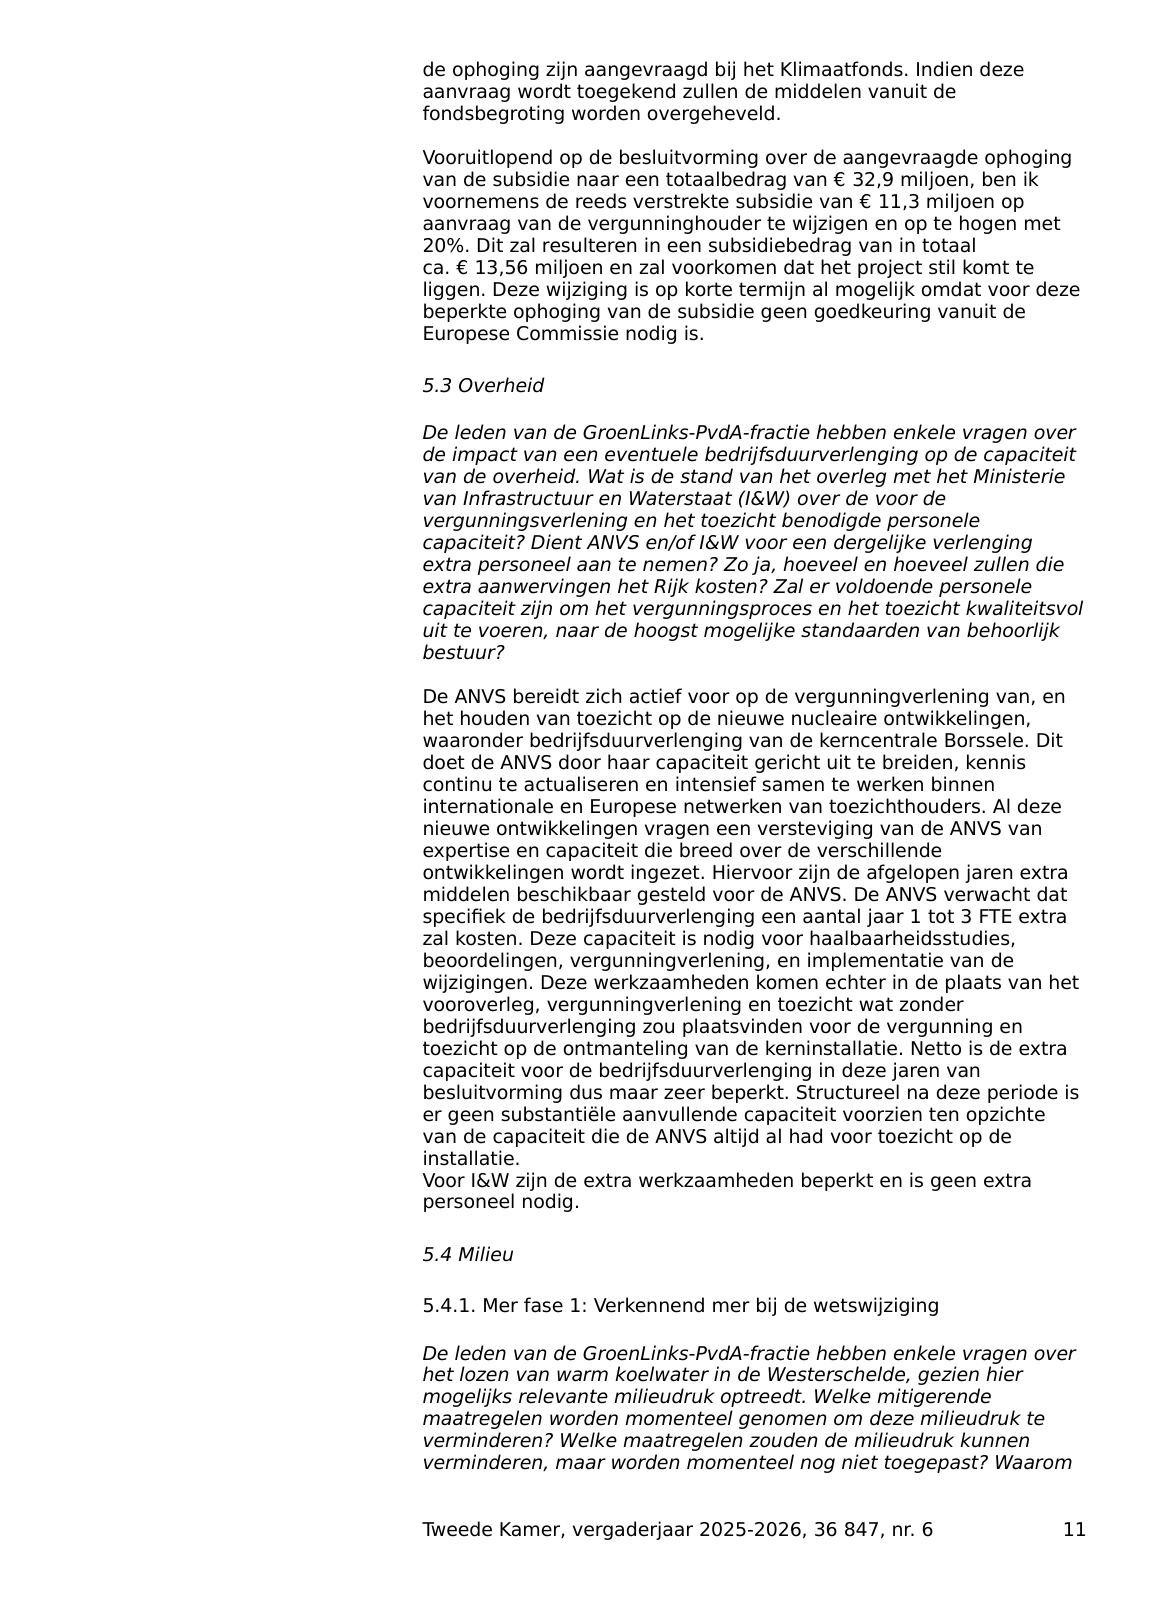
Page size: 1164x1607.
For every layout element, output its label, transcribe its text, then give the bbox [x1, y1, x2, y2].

text De ANVS bereidt zich actief voor op de vergunningverlening van, en het houden van toezicht op de nieuwe nucleaire ontwikkelingen, waaronder bedrijfsduurverlenging van de kerncentrale Borssele. Dit doet de ANVS door haar capaciteit gericht uit te breiden, kennis continu te actualiseren en intensief samen te werken binnen internationale en Europese netwerken van toezichthouders. Al deze nieuwe ontwikkelingen vragen een versteviging van de ANVS van expertise en capaciteit die breed over de verschillende ontwikkelingen wordt ingezet. Hiervoor zijn de afgelopen jaren extra middelen beschikbaar gesteld voor de ANVS. De ANVS verwacht dat specifiek de bedrijfsduurverlenging een aantal jaar 1 tot 3 FTE extra zal kosten. Deze capaciteit is nodig voor haalbaarheidsstudies, beoordelingen, vergunningverlening, en implementatie van de wijzigingen. Deze werkzaamheden komen echter in de plaats van het vooroverleg, vergunningverlening en toezicht wat zonder bedrijfsduurverlenging zou plaatsvinden voor de vergunning en toezicht op de ontmanteling van de kerninstallatie. Netto is de extra capaciteit voor de bedrijfsduurverlenging in deze jaren van besluitvorming dus maar zeer beperkt. Structureel na deze periode is er geen substantiële aanvullende capaciteit voorzien ten opzichte van de capaciteit die de ANVS altijd al had voor toezicht op de installatie. [422, 686, 1087, 1169]
text Voor I&W zijn de extra werkzaamheden beperkt en is geen extra personeel nodig. [422, 1169, 1087, 1213]
text de ophoging zijn aangevraagd bij het Klimaatfonds. Indien deze aanvraag wordt toegekend zullen de middelen vanuit de fondsbegroting worden overgeheveld. [422, 59, 1087, 125]
subtitle 5.4.1. Mer fase 1: Verkennend mer bij de wetswijziging [422, 1295, 1087, 1317]
text Vooruitlopend op de besluitvorming over de aangevraagde ophoging van de subsidie naar een totaalbedrag van € 32,9 miljoen, ben ik voornemens de reeds verstrekte subsidie van € 11,3 miljoen op aanvraag van de vergunninghouder te wijzigen en op te hogen met 20%. Dit zal resulteren in een subsidiebedrag van in totaal ca. € 13,56 miljoen en zal voorkomen dat het project stil komt te liggen. Deze wijziging is op korte termijn al mogelijk omdat voor deze beperkte ophoging van de subsidie geen goedkeuring vanuit de Europese Commissie nodig is. [422, 147, 1087, 345]
text De leden van de GroenLinks-PvdA-fractie hebben enkele vragen over de impact van een eventuele bedrijfsduurverlenging op de capaciteit van de overheid. Wat is de stand van het overleg met het Ministerie van Infrastructuur en Waterstaat (I&W) over de voor de vergunningsverlening en het toezicht benodigde personele capaciteit? Dient ANVS en/of I&W voor een dergelijke verlenging extra personeel aan te nemen? Zo ja, hoeveel en hoeveel zullen die extra aanwervingen het Rijk kosten? Zal er voldoende personele capaciteit zijn om het vergunningsproces en het toezicht kwaliteitsvol uit te voeren, naar de hoogst mogelijke standaarden van behoorlijk bestuur? [422, 422, 1087, 664]
subtitle 5.4 Milieu [422, 1243, 1087, 1265]
text De leden van de GroenLinks-PvdA-fractie hebben enkele vragen over het lozen van warm koelwater in de Westerschelde, gezien hier mogelijks relevante milieudruk optreedt. Welke mitigerende maatregelen worden momenteel genomen om deze milieudruk te verminderen? Welke maatregelen zouden de milieudruk kunnen verminderen, maar worden momenteel nog niet toegepast? Waarom [422, 1342, 1087, 1474]
subtitle 5.3 Overheid [422, 375, 1087, 397]
